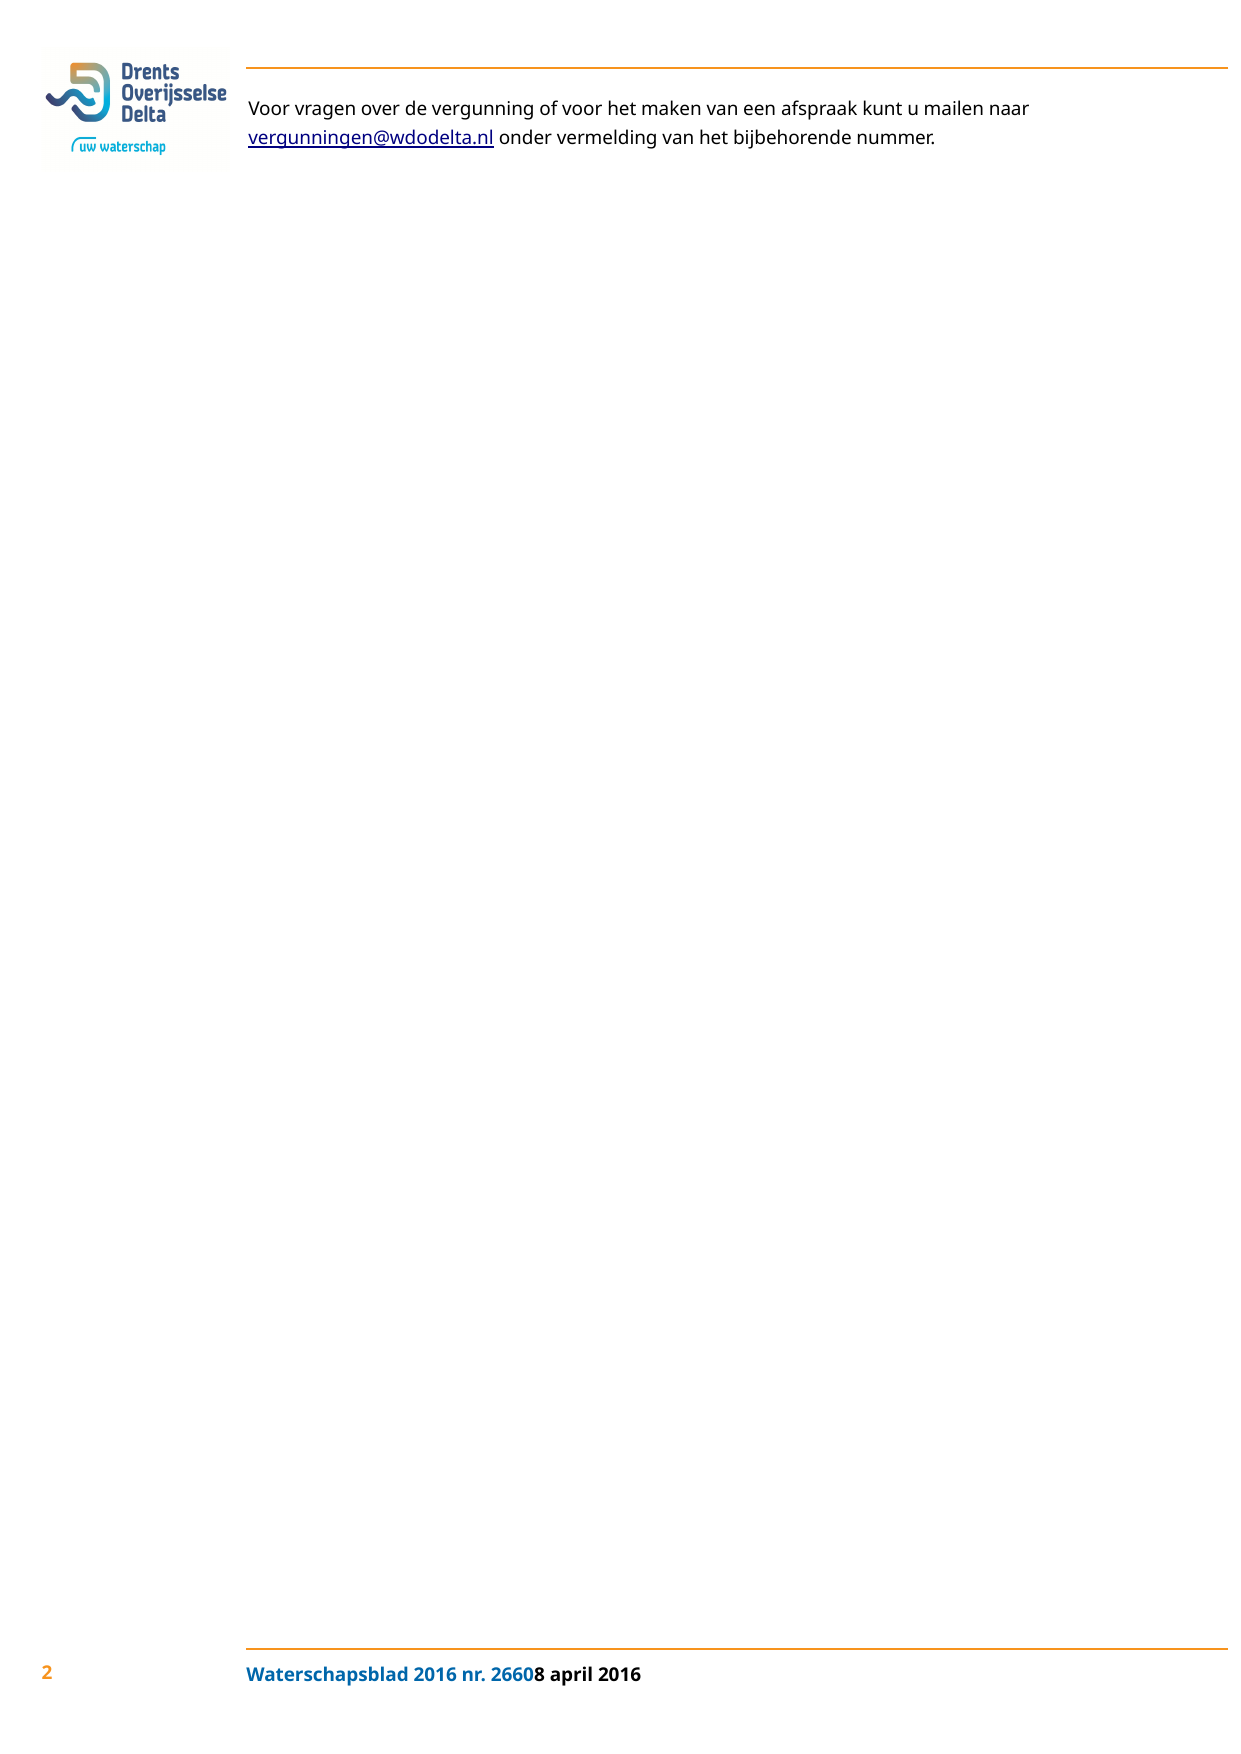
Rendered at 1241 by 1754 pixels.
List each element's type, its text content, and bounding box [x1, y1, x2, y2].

picture [41, 47, 231, 172]
text Voor vragen over de vergunning of voor het maken van een afspraak kunt u mailen naar vergunningen@wdodelta.nl onder vermelding van het bijbehorende nummer. [248, 95, 1152, 150]
